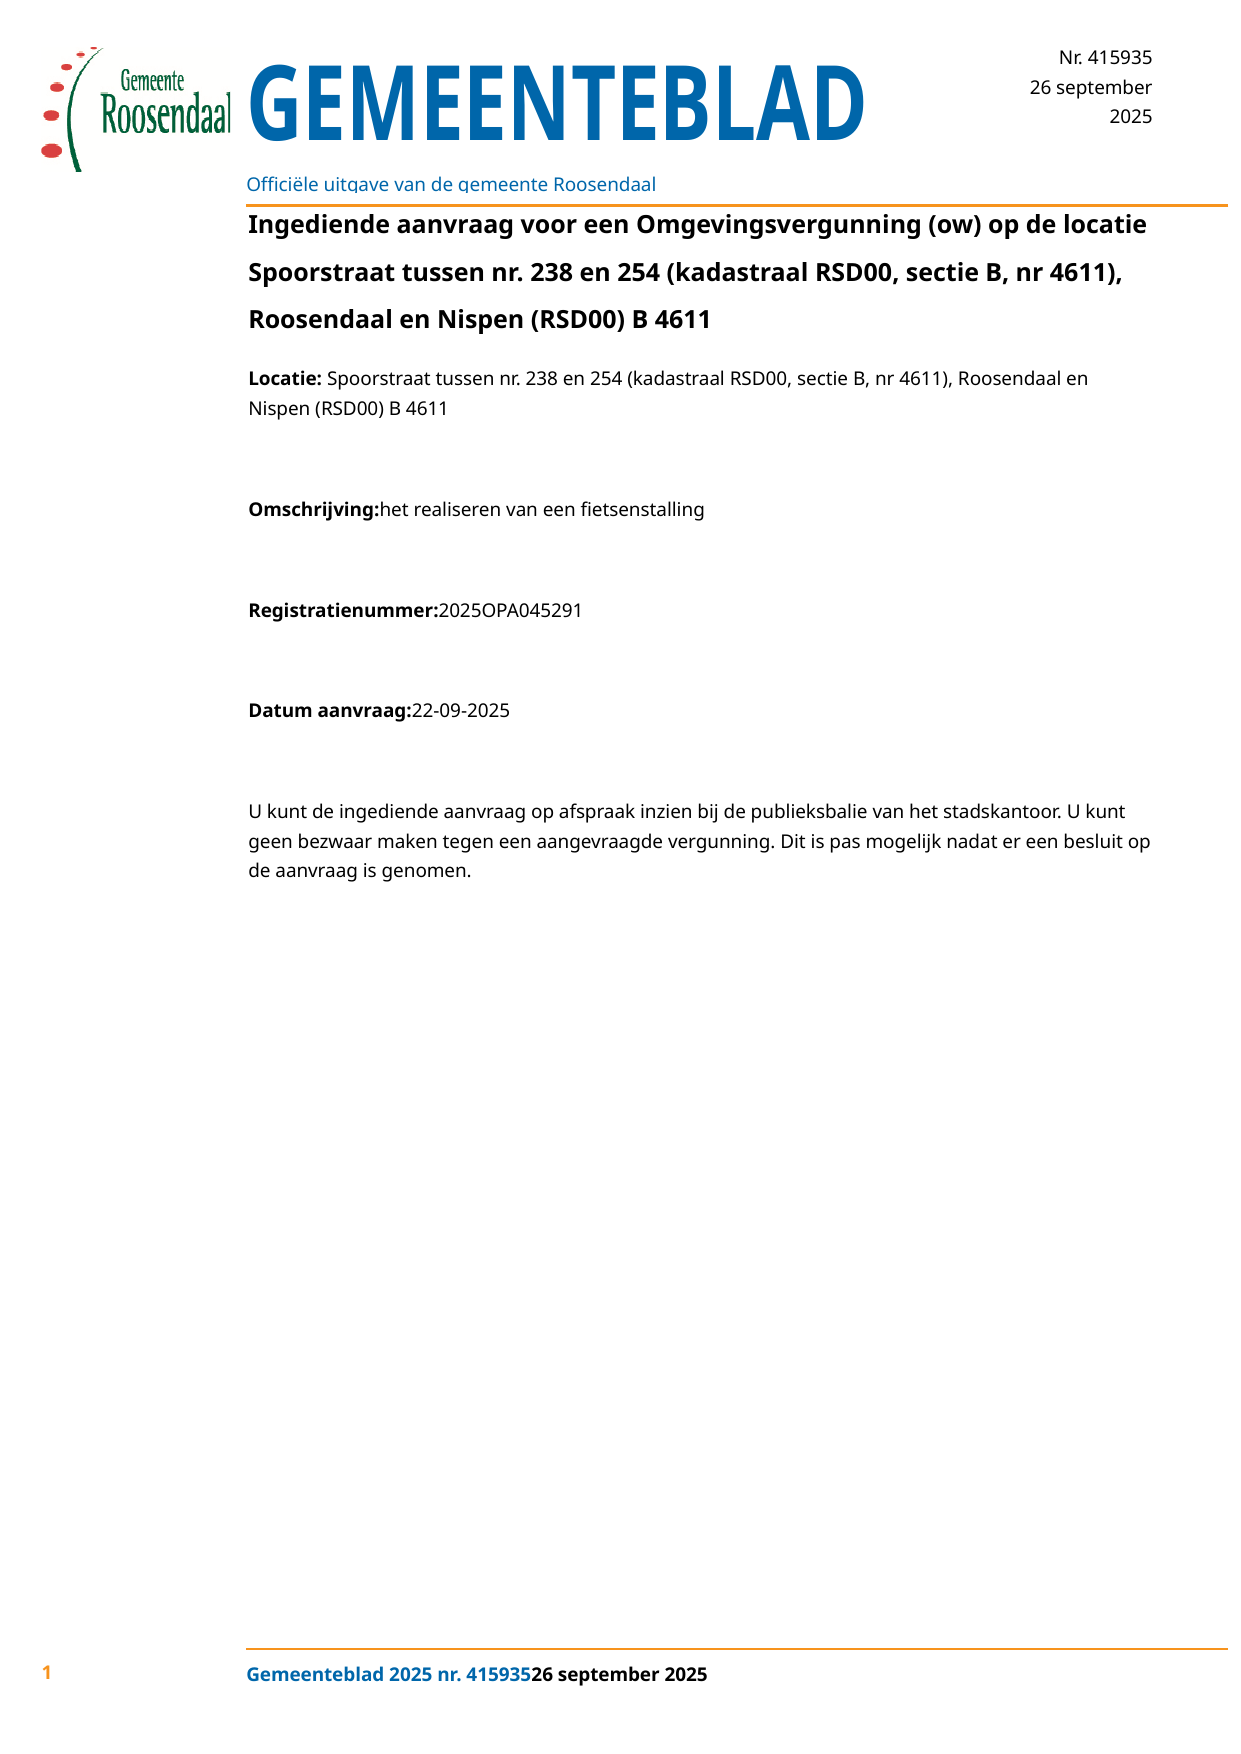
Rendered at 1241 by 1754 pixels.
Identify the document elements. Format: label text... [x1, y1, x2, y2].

picture [41, 47, 231, 172]
text U kunt de ingediende aanvraag op afspraak inzien bij de publieksbalie van het stadskantoor. U kunt geen bezwaar maken tegen een aangevraagde vergunning. Dit is pas mogelijk nadat er een besluit op de aanvraag is genomen. [248, 798, 1152, 883]
text Registratienummer:2025OPA045291 [248, 597, 1152, 622]
text Locatie: Spoorstraat tussen nr. 238 en 254 (kadastraal RSD00, sectie B, nr 4611), Roosendaal en Nispen (RSD00) B 4611 [248, 366, 1152, 421]
text Datum aanvraag:22-09-2025 [248, 698, 1152, 723]
text Omschrijving:het realiseren van een fietsenstalling [248, 496, 1152, 522]
text Ingediende aanvraag voor een Omgevingsvergunning (ow) op de locatie Spoorstraat tussen nr. 238 en 254 (kadastraal RSD00, sectie B, nr 4611), Roosendaal en Nispen (RSD00) B 4611 [248, 207, 1152, 336]
